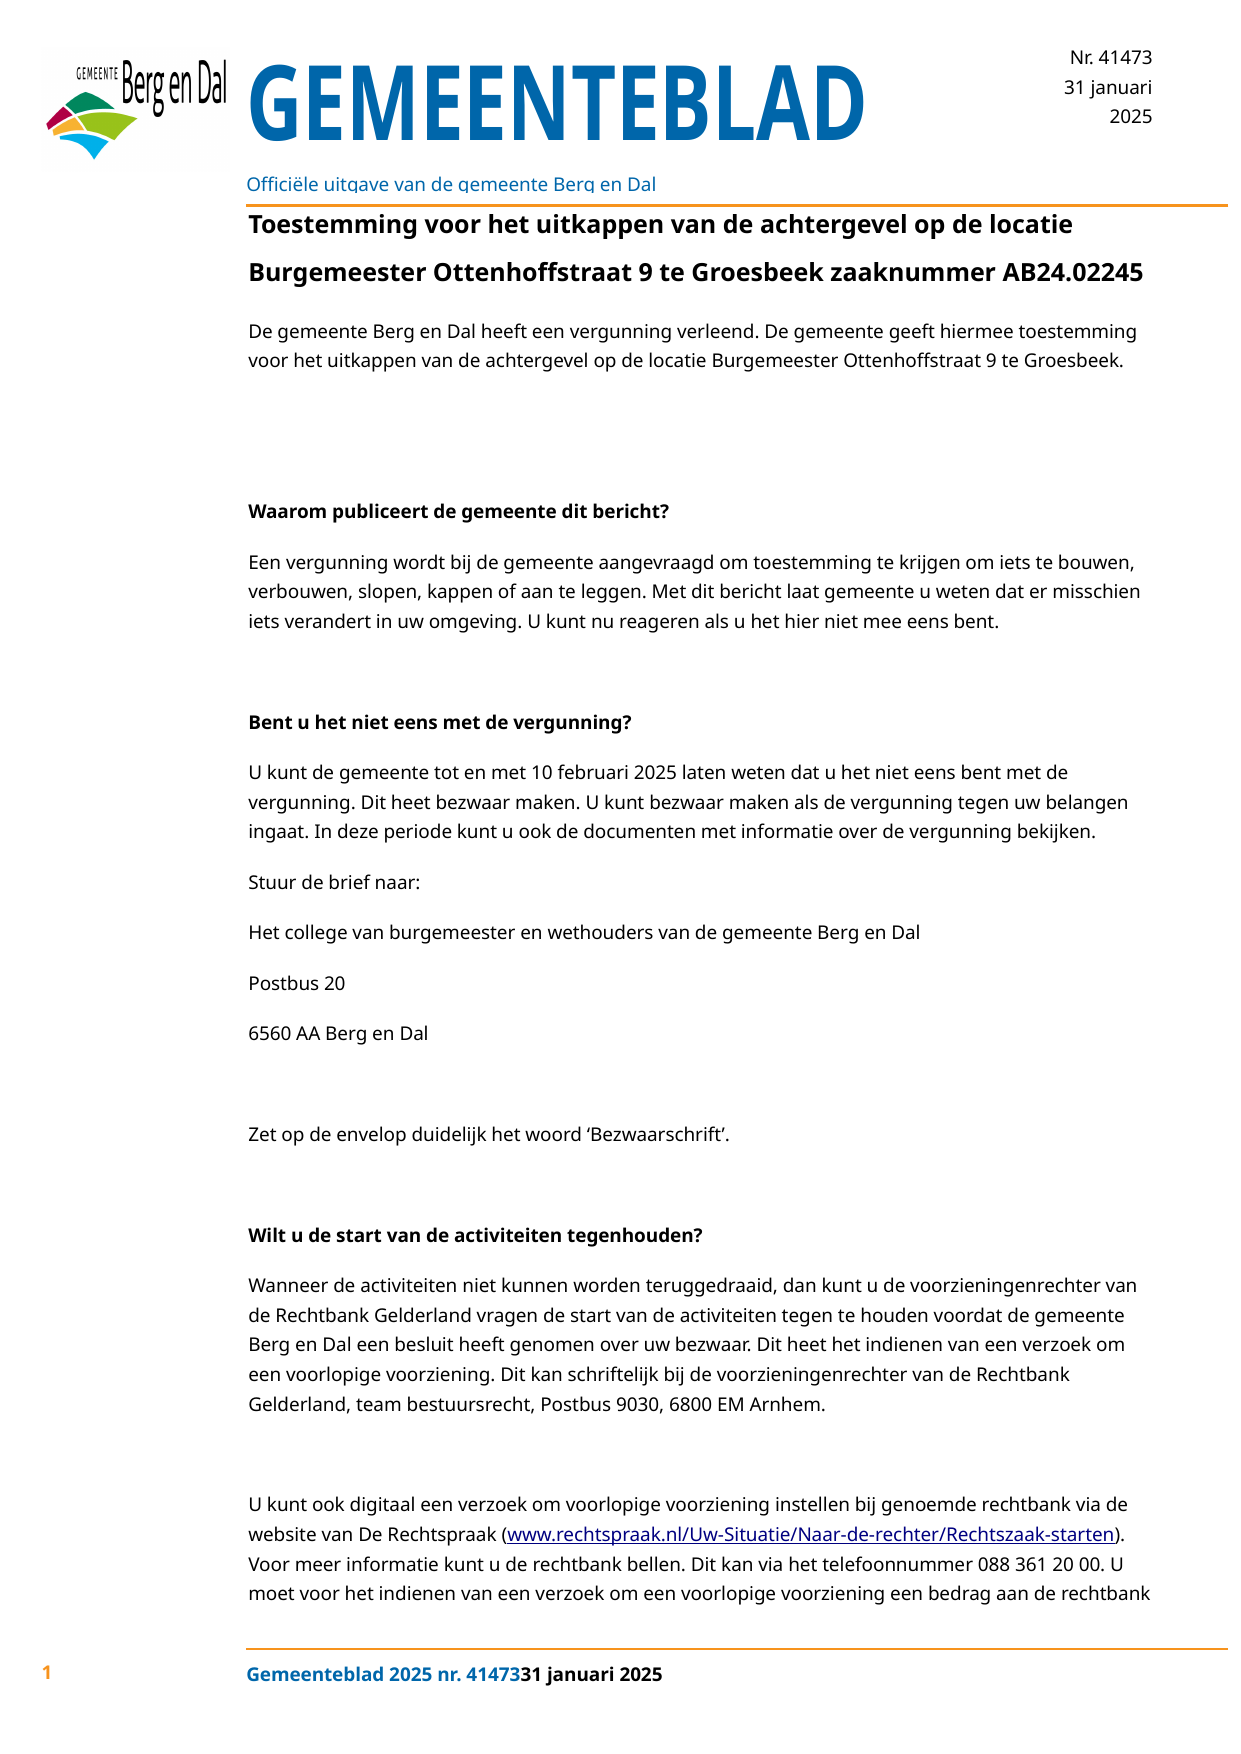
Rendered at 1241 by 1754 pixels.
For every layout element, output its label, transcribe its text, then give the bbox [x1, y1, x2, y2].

text U kunt de gemeente tot en met 10 februari 2025 laten weten dat u het niet eens bent met de vergunning. Dit heet bezwaar maken. U kunt bezwaar maken als de vergunning tegen uw belangen ingaat. In deze periode kunt u ook de documenten met informatie over de vergunning bekijken. [248, 759, 1152, 844]
text Bent u het niet eens met de vergunning? [248, 709, 1152, 735]
text Zet op de envelop duidelijk het woord ‘Bezwaarschrift’. [248, 1121, 1152, 1147]
text 6560 AA Berg en Dal [248, 1020, 1152, 1046]
text Toestemming voor het uitkappen van de achtergevel op de locatie Burgemeester Ottenhoffstraat 9 te Groesbeek zaaknummer AB24.02245 [248, 207, 1152, 288]
text Waarom publiceert de gemeente dit bericht? [248, 499, 1152, 524]
text Het college van burgemeester en wethouders van de gemeente Berg en Dal [248, 919, 1152, 945]
picture [41, 47, 231, 172]
text De gemeente Berg en Dal heeft een vergunning verleend. De gemeente geeft hiermee toestemming voor het uitkappen van de achtergevel op de locatie Burgemeester Ottenhoffstraat 9 te Groesbeek. [248, 318, 1152, 373]
text Een vergunning wordt bij de gemeente aangevraagd om toestemming te krijgen om iets te bouwen, verbouwen, slopen, kappen of aan te leggen. Met dit bericht laat gemeente u weten dat er misschien iets verandert in uw omgeving. U kunt nu reageren als u het hier niet mee eens bent. [248, 549, 1152, 634]
text Wanneer de activiteiten niet kunnen worden teruggedraaid, dan kunt u de voorzieningenrechter van de Rechtbank Gelderland vragen de start van de activiteiten tegen te houden voordat de gemeente Berg en Dal een besluit heeft genomen over uw bezwaar. Dit heet het indienen van een verzoek om een voorlopige voorziening. Dit kan schriftelijk bij de voorzieningenrechter van de Rechtbank Gelderland, team bestuursrecht, Postbus 9030, 6800 EM Arnhem. [248, 1272, 1152, 1417]
text Postbus 20 [248, 970, 1152, 996]
text Stuur de brief naar: [248, 869, 1152, 895]
text U kunt ook digitaal een verzoek om voorlopige voorziening instellen bij genoemde rechtbank via de website van De Rechtspraak (www.rechtspraak.nl/Uw-Situatie/Naar-de-rechter/Rechtszaak-starten). Voor meer informatie kunt u de rechtbank bellen. Dit kan via het telefoonnummer 088 361 20 00. U moet voor het indienen van een verzoek om een voorlopige voorziening een bedrag aan de rechtbank [248, 1492, 1152, 1606]
text Wilt u de start van de activiteiten tegenhouden? [248, 1222, 1152, 1248]
